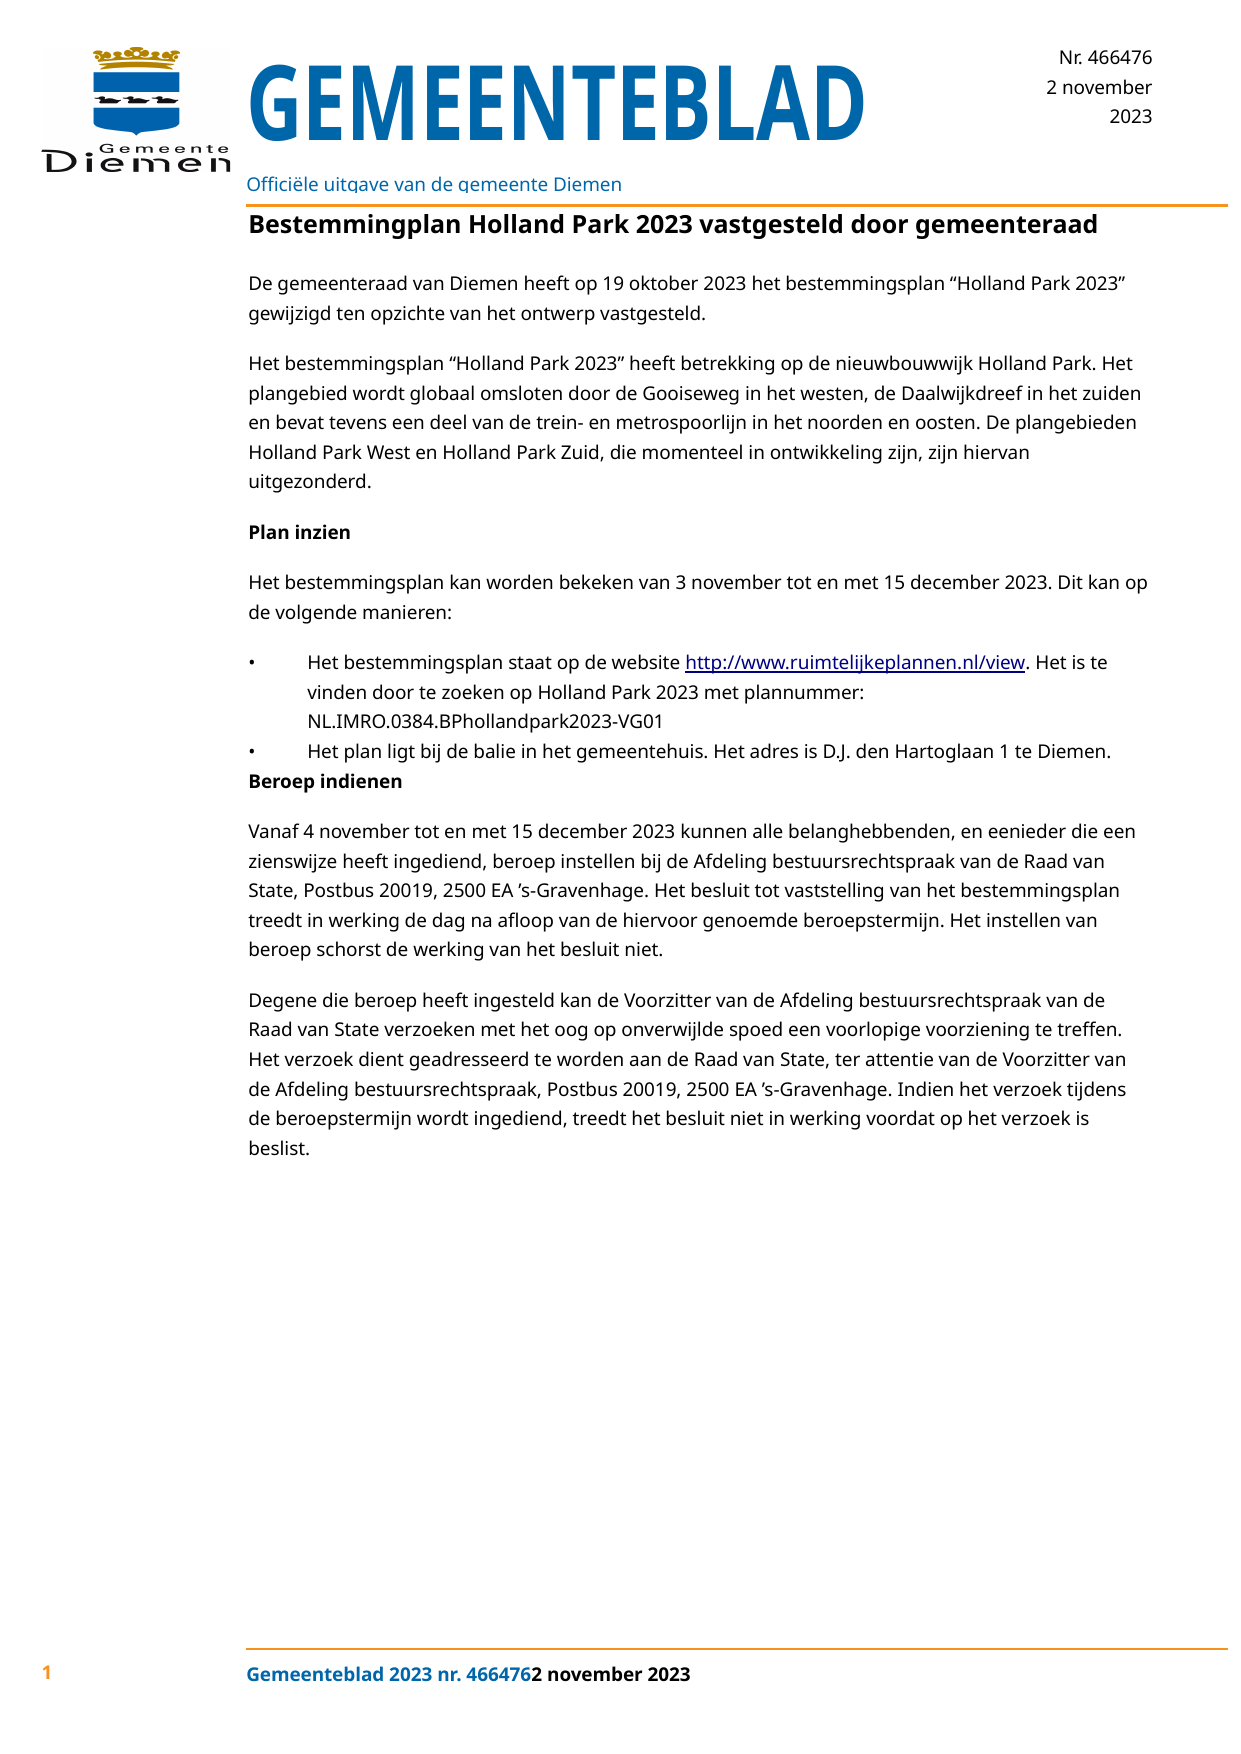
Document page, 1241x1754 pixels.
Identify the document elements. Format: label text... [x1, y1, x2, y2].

text Degene die beroep heeft ingesteld kan de Voorzitter van de Afdeling bestuursrechtspraak van de Raad van State verzoeken met het oog op onverwijlde spoed een voorlopige voorziening te treffen. Het verzoek dient geadresseerd te worden aan de Raad van State, ter attentie van de Voorzitter van de Afdeling bestuursrechtspraak, Postbus 20019, 2500 EA ’s-Gravenhage. Indien het verzoek tijdens de beroepstermijn wordt ingediend, treedt het besluit niet in werking voordat op het verzoek is beslist. [248, 987, 1152, 1161]
text Plan inzien [248, 519, 1152, 545]
list Het bestemmingsplan staat op de website http://www.ruimtelijkeplannen.nl/view. Het is te vinden door te zoeken op Holland Park 2023 met plannummer: NL.IMRO.0384.BPhollandpark2023-VG01 [248, 649, 1152, 734]
text Het bestemmingsplan “Holland Park 2023” heeft betrekking op de nieuwbouwwijk Holland Park. Het plangebied wordt globaal omsloten door de Gooiseweg in het westen, de Daalwijkdreef in het zuiden en bevat tevens een deel van de trein- en metrospoorlijn in het noorden en oosten. De plangebieden Holland Park West en Holland Park Zuid, die momenteel in ontwikkeling zijn, zijn hiervan uitgezonderd. [248, 350, 1152, 494]
list Het plan ligt bij de balie in het gemeentehuis. Het adres is D.J. den Hartoglaan 1 te Diemen. [248, 738, 1152, 764]
picture [41, 47, 231, 172]
text Bestemmingplan Holland Park 2023 vastgesteld door gemeenteraad [248, 207, 1152, 241]
text Het bestemmingsplan kan worden bekeken van 3 november tot en met 15 december 2023. Dit kan op de volgende manieren: [248, 569, 1152, 625]
text Vanaf 4 november tot en met 15 december 2023 kunnen alle belanghebbenden, en eenieder die een zienswijze heeft ingediend, beroep instellen bij de Afdeling bestuursrechtspraak van de Raad van State, Postbus 20019, 2500 EA ’s-Gravenhage. Het besluit tot vaststelling van het bestemmingsplan treedt in werking de dag na afloop van de hiervoor genoemde beroepstermijn. Het instellen van beroep schorst de werking van het besluit niet. [248, 818, 1152, 962]
text Beroep indienen [248, 768, 1152, 793]
text De gemeenteraad van Diemen heeft op 19 oktober 2023 het bestemmingsplan “Holland Park 2023” gewijzigd ten opzichte van het ontwerp vastgesteld. [248, 270, 1152, 326]
